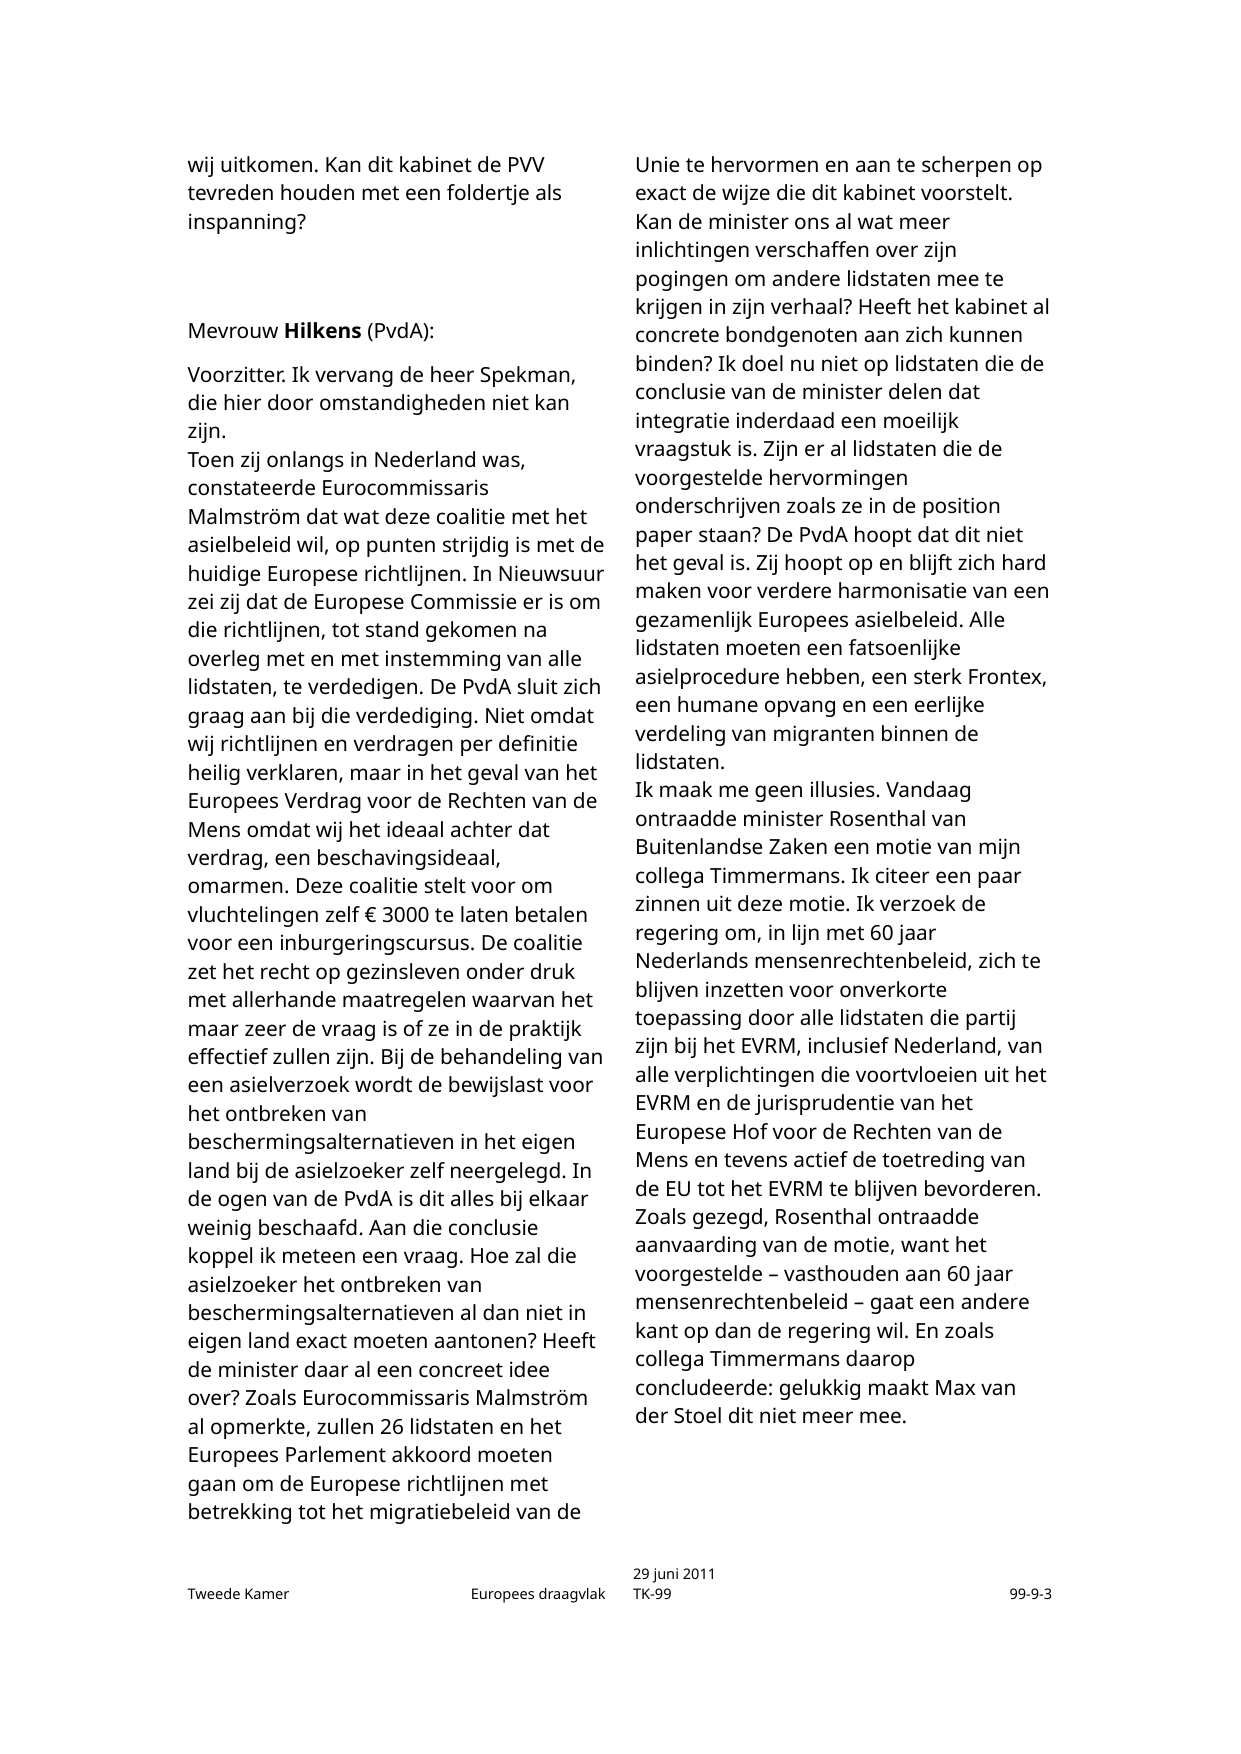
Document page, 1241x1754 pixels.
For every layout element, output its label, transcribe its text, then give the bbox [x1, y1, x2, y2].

text Ik maak me geen illusies. Vandaag ontraadde minister Rosenthal van Buitenlandse Zaken een motie van mijn collega Timmermans. Ik citeer een paar zinnen uit deze motie. Ik verzoek de regering om, in lijn met 60 jaar Nederlands mensenrechtenbeleid, zich te blijven inzetten voor onverkorte toepassing door alle lidstaten die partij zijn bij het EVRM, inclusief Nederland, van alle verplichtingen die voortvloeien uit het EVRM en de jurisprudentie van het Europese Hof voor de Rechten van de Mens en tevens actief de toetreding van de EU tot het EVRM te blijven bevorderen. Zoals gezegd, Rosenthal ontraadde aanvaarding van de motie, want het voorgestelde – vasthouden aan 60 jaar mensenrechtenbeleid – gaat een andere kant op dan de regering wil. En zoals collega Timmermans daarop concludeerde: gelukkig maakt Max van der Stoel dit niet meer mee. [635, 776, 1053, 1430]
text Unie te hervormen en aan te scherpen op exact de wijze die dit kabinet voorstelt. Kan de minister ons al wat meer inlichtingen verschaffen over zijn pogingen om andere lidstaten mee te krijgen in zijn verhaal? Heeft het kabinet al concrete bondgenoten aan zich kunnen binden? Ik doel nu niet op lidstaten die de conclusie van de minister delen dat integratie inderdaad een moeilijk vraagstuk is. Zijn er al lidstaten die de voorgestelde hervormingen onderschrijven zoals ze in de position paper staan? De PvdA hoopt dat dit niet het geval is. Zij hoopt op en blijft zich hard maken voor verdere harmonisatie van een gezamenlijk Europees asielbeleid. Alle lidstaten moeten een fatsoenlijke asielprocedure hebben, een sterk Frontex, een humane opvang en een eerlijke verdeling van migranten binnen de lidstaten. [635, 150, 1053, 776]
text Toen zij onlangs in Nederland was, constateerde Eurocommissaris Malmström dat wat deze coalitie met het asielbeleid wil, op punten strijdig is met de huidige Europese richtlijnen. In Nieuwsuur zei zij dat de Europese Commissie er is om die richtlijnen, tot stand gekomen na overleg met en met instemming van alle lidstaten, te verdedigen. De PvdA sluit zich graag aan bij die verdediging. Niet omdat wij richtlijnen en verdragen per definitie heilig verklaren, maar in het geval van het Europees Verdrag voor de Rechten van de Mens omdat wij het ideaal achter dat verdrag, een beschavingsideaal, omarmen. Deze coalitie stelt voor om vluchtelingen zelf € 3000 te laten betalen voor een inburgeringscursus. De coalitie zet het recht op gezinsleven onder druk met allerhande maatregelen waarvan het maar zeer de vraag is of ze in de praktijk effectief zullen zijn. Bij de behandeling van een asielverzoek wordt de bewijslast voor het ontbreken van beschermingsalternatieven in het eigen land bij de asielzoeker zelf neergelegd. In de ogen van de PvdA is dit alles bij elkaar weinig beschaafd. Aan die conclusie koppel ik meteen een vraag. Hoe zal die asielzoeker het ontbreken van beschermingsalternatieven al dan niet in eigen land exact moeten aantonen? Heeft de minister daar al een concreet idee over? Zoals Eurocommissaris Malmström al opmerkte, zullen 26 lidstaten en het Europees Parlement akkoord moeten gaan om de Europese richtlijnen met betrekking tot het migratiebeleid van de [187, 445, 605, 1526]
text  [635, 1460, 1053, 1488]
text Mevrouw Hilkens (PvdA): [187, 316, 605, 345]
text Voorzitter. Ik vervang de heer Spekman, die hier door omstandigheden niet kan zijn. [187, 360, 605, 445]
text  [187, 265, 605, 294]
text wij uitkomen. Kan dit kabinet de PVV tevreden houden met een foldertje als inspanning? [187, 150, 605, 235]
